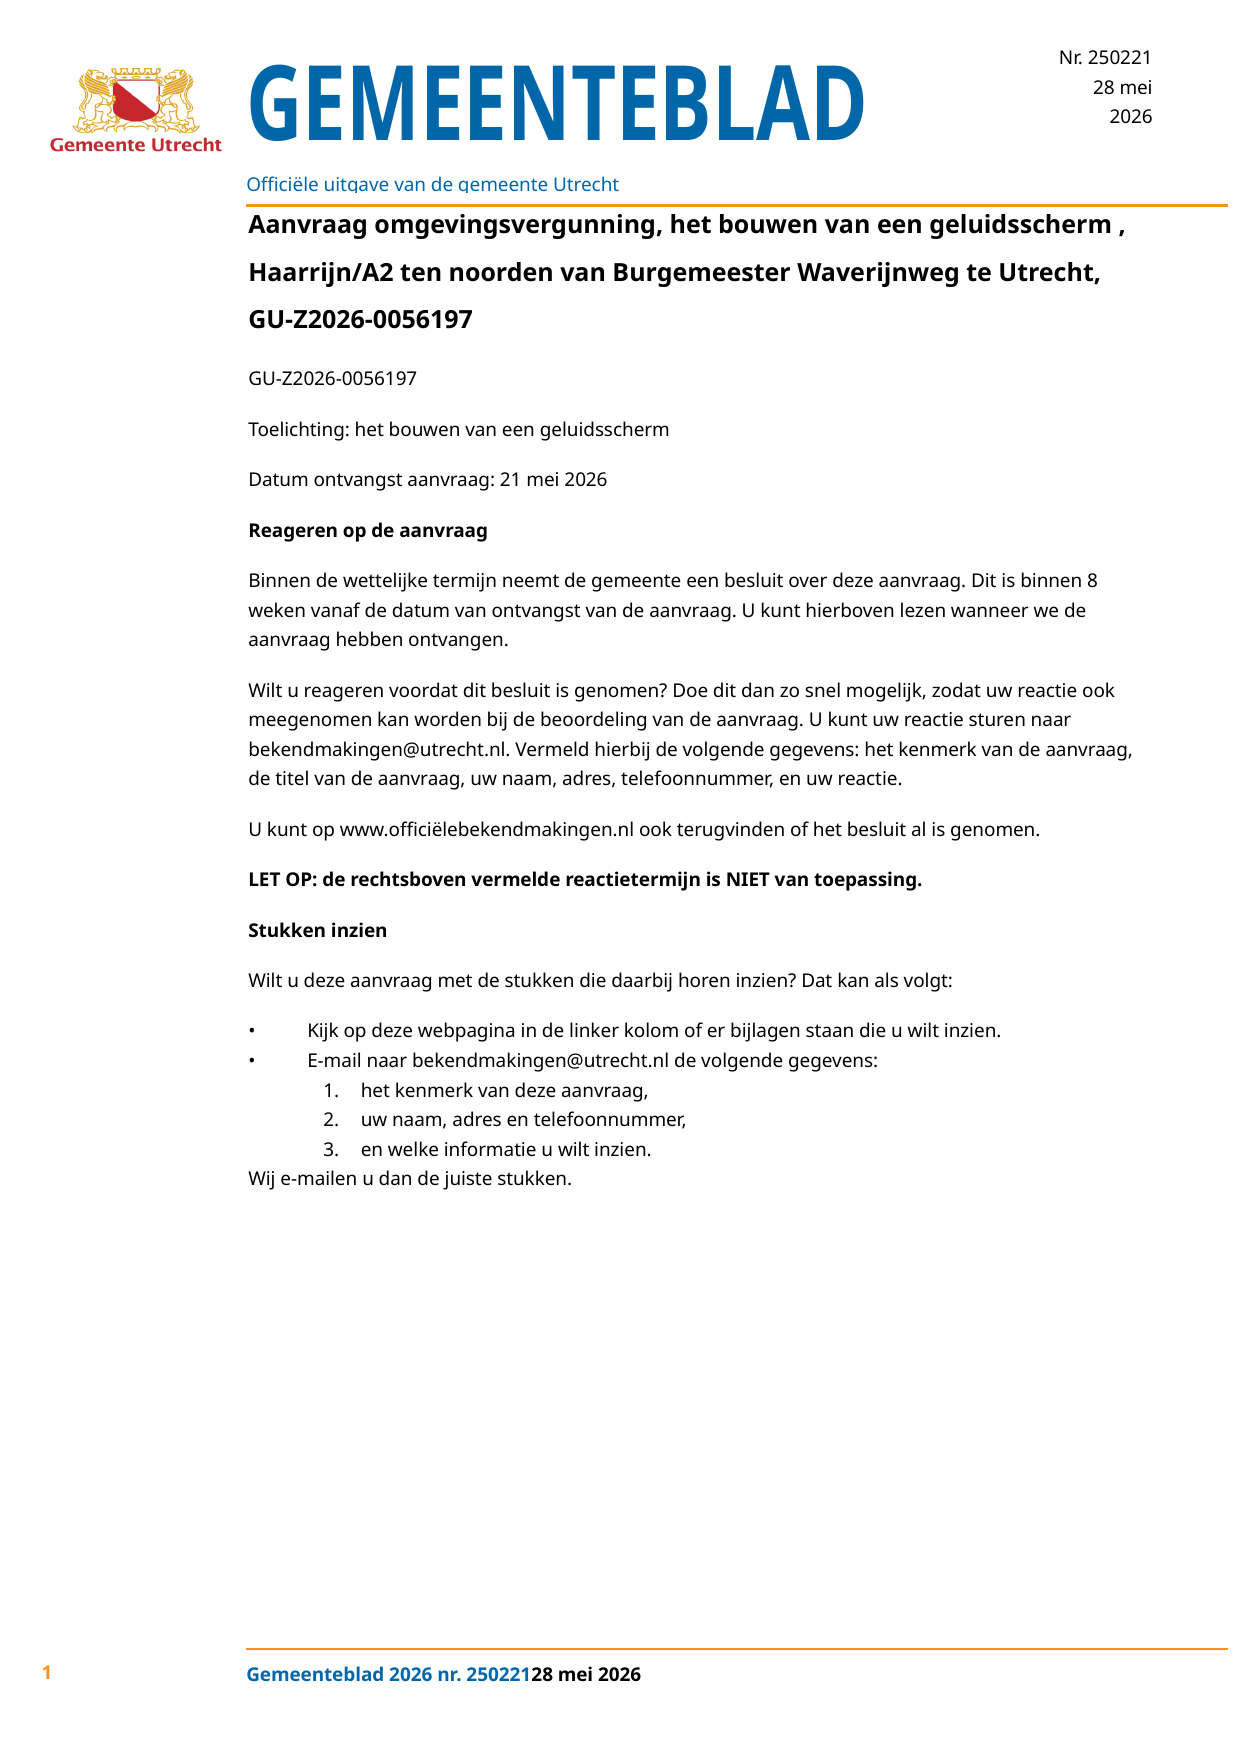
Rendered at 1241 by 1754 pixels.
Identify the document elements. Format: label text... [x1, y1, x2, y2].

list het kenmerk van deze aanvraag, [323, 1077, 1152, 1102]
text Stukken inzien [248, 917, 1152, 942]
text GU-Z2026-0056197 [248, 366, 1152, 391]
text Wilt u deze aanvraag met de stukken die daarbij horen inzien? Dat kan als volgt: [248, 967, 1152, 993]
list E-mail naar bekendmakingen@utrecht.nl de volgende gegevens: [248, 1047, 1152, 1073]
list en welke informatie u wilt inzien. [323, 1136, 1152, 1162]
text Wij e-mailen u dan de juiste stukken. [248, 1166, 1152, 1191]
text Reageren op de aanvraag [248, 517, 1152, 542]
text Toelichting: het bouwen van een geluidsscherm [248, 416, 1152, 442]
text U kunt op www.officiëlebekendmakingen.nl ook terugvinden of het besluit al is genomen. [248, 816, 1152, 842]
list uw naam, adres en telefoonnummer, [323, 1106, 1152, 1132]
text LET OP: de rechtsboven vermelde reactietermijn is NIET van toepassing. [248, 866, 1152, 892]
picture [41, 47, 231, 172]
text Binnen de wettelijke termijn neemt de gemeente een besluit over deze aanvraag. Dit is binnen 8 weken vanaf de datum van ontvangst van de aanvraag. U kunt hierboven lezen wanneer we de aanvraag hebben ontvangen. [248, 567, 1152, 652]
list Kijk op deze webpagina in de linker kolom of er bijlagen staan die u wilt inzien. [248, 1018, 1152, 1043]
text Datum ontvangst aanvraag: 21 mei 2026 [248, 466, 1152, 492]
text Aanvraag omgevingsvergunning, het bouwen van een geluidsscherm , Haarrijn/A2 ten noorden van Burgemeester Waverijnweg te Utrecht, GU-Z2026-0056197 [248, 207, 1152, 336]
text Wilt u reageren voordat dit besluit is genomen? Doe dit dan zo snel mogelijk, zodat uw reactie ook meegenomen kan worden bij de beoordeling van de aanvraag. U kunt uw reactie sturen naar bekendmakingen@utrecht.nl. Vermeld hierbij de volgende gegevens: het kenmerk van de aanvraag, de titel van de aanvraag, uw naam, adres, telefoonnummer, en uw reactie. [248, 677, 1152, 791]
